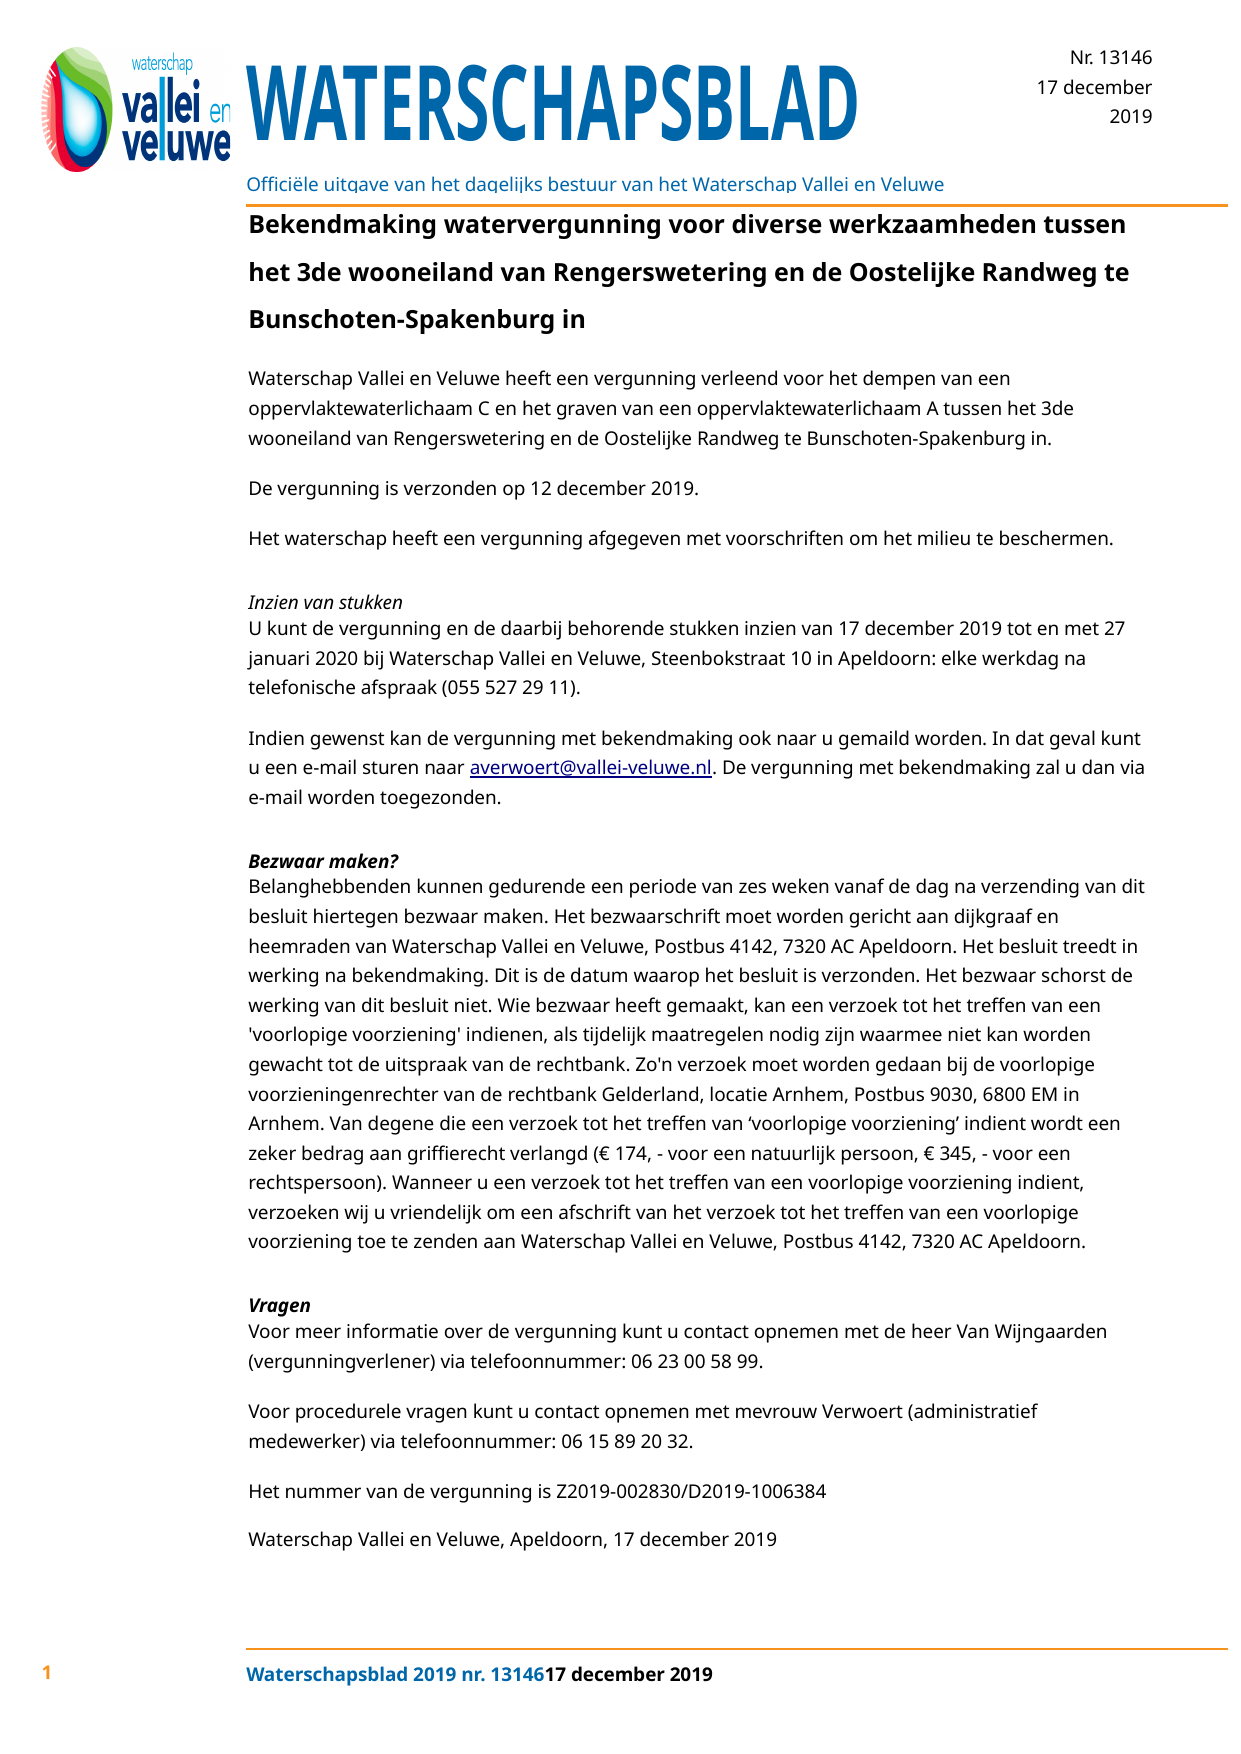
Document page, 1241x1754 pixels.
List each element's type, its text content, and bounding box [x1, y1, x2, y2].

text De vergunning is verzonden op 12 december 2019. [248, 475, 1152, 501]
text Het waterschap heeft een vergunning afgegeven met voorschriften om het milieu te beschermen. [248, 526, 1152, 551]
text Indien gewenst kan de vergunning met bekendmaking ook naar u gemaild worden. In dat geval kunt u een e-mail sturen naar averwoert@vallei-veluwe.nl. De vergunning met bekendmaking zal u dan via e-mail worden toegezonden. [248, 725, 1152, 810]
text Inzien van stukken [248, 589, 1152, 615]
text Vragen [248, 1293, 1152, 1318]
text Waterschap Vallei en Veluwe, Apeldoorn, 17 december 2019 [248, 1526, 1152, 1552]
text Bezwaar maken? [248, 848, 1152, 874]
text Voor procedurele vragen kunt u contact opnemen met mevrouw Verwoert (administratief medewerker) via telefoonnummer: 06 15 89 20 32. [248, 1398, 1152, 1454]
text Het nummer van de vergunning is Z2019-002830/D2019-1006384 [248, 1478, 1152, 1504]
picture [41, 47, 231, 172]
text Waterschap Vallei en Veluwe heeft een vergunning verleend voor het dempen van een oppervlaktewaterlichaam C en het graven van een oppervlaktewaterlichaam A tussen het 3de wooneiland van Rengerswetering en de Oostelijke Randweg te Bunschoten-Spakenburg in. [248, 366, 1152, 450]
text Bekendmaking watervergunning voor diverse werkzaamheden tussen het 3de wooneiland van Rengerswetering en de Oostelijke Randweg te Bunschoten-Spakenburg in [248, 207, 1152, 336]
text Voor meer informatie over de vergunning kunt u contact opnemen met de heer Van Wijngaarden (vergunningverlener) via telefoonnummer: 06 23 00 58 99. [248, 1318, 1152, 1374]
text Belanghebbenden kunnen gedurende een periode van zes weken vanaf de dag na verzending van dit besluit hiertegen bezwaar maken. Het bezwaarschrift moet worden gericht aan dijkgraaf en heemraden van Waterschap Vallei en Veluwe, Postbus 4142, 7320 AC Apeldoorn. Het besluit treedt in werking na bekendmaking. Dit is de datum waarop het besluit is verzonden. Het bezwaar schorst de werking van dit besluit niet. Wie bezwaar heeft gemaakt, kan een verzoek tot het treffen van een 'voorlopige voorziening' indienen, als tijdelijk maatregelen nodig zijn waarmee niet kan worden gewacht tot de uitspraak van de rechtbank. Zo'n verzoek moet worden gedaan bij de voorlopige voorzieningenrechter van de rechtbank Gelderland, locatie Arnhem, Postbus 9030, 6800 EM in Arnhem. Van degene die een verzoek tot het treffen van ‘voorlopige voorziening’ indient wordt een zeker bedrag aan griffierecht verlangd (€ 174, - voor een natuurlijk persoon, € 345, - voor een rechtspersoon). Wanneer u een verzoek tot het treffen van een voorlopige voorziening indient, verzoeken wij u vriendelijk om een afschrift van het verzoek tot het treffen van een voorlopige voorziening toe te zenden aan Waterschap Vallei en Veluwe, Postbus 4142, 7320 AC Apeldoorn. [248, 874, 1152, 1254]
text U kunt de vergunning en de daarbij behorende stukken inzien van 17 december 2019 tot en met 27 januari 2020 bij Waterschap Vallei en Veluwe, Steenbokstraat 10 in Apeldoorn: elke werkdag na telefonische afspraak (055 527 29 11). [248, 615, 1152, 700]
